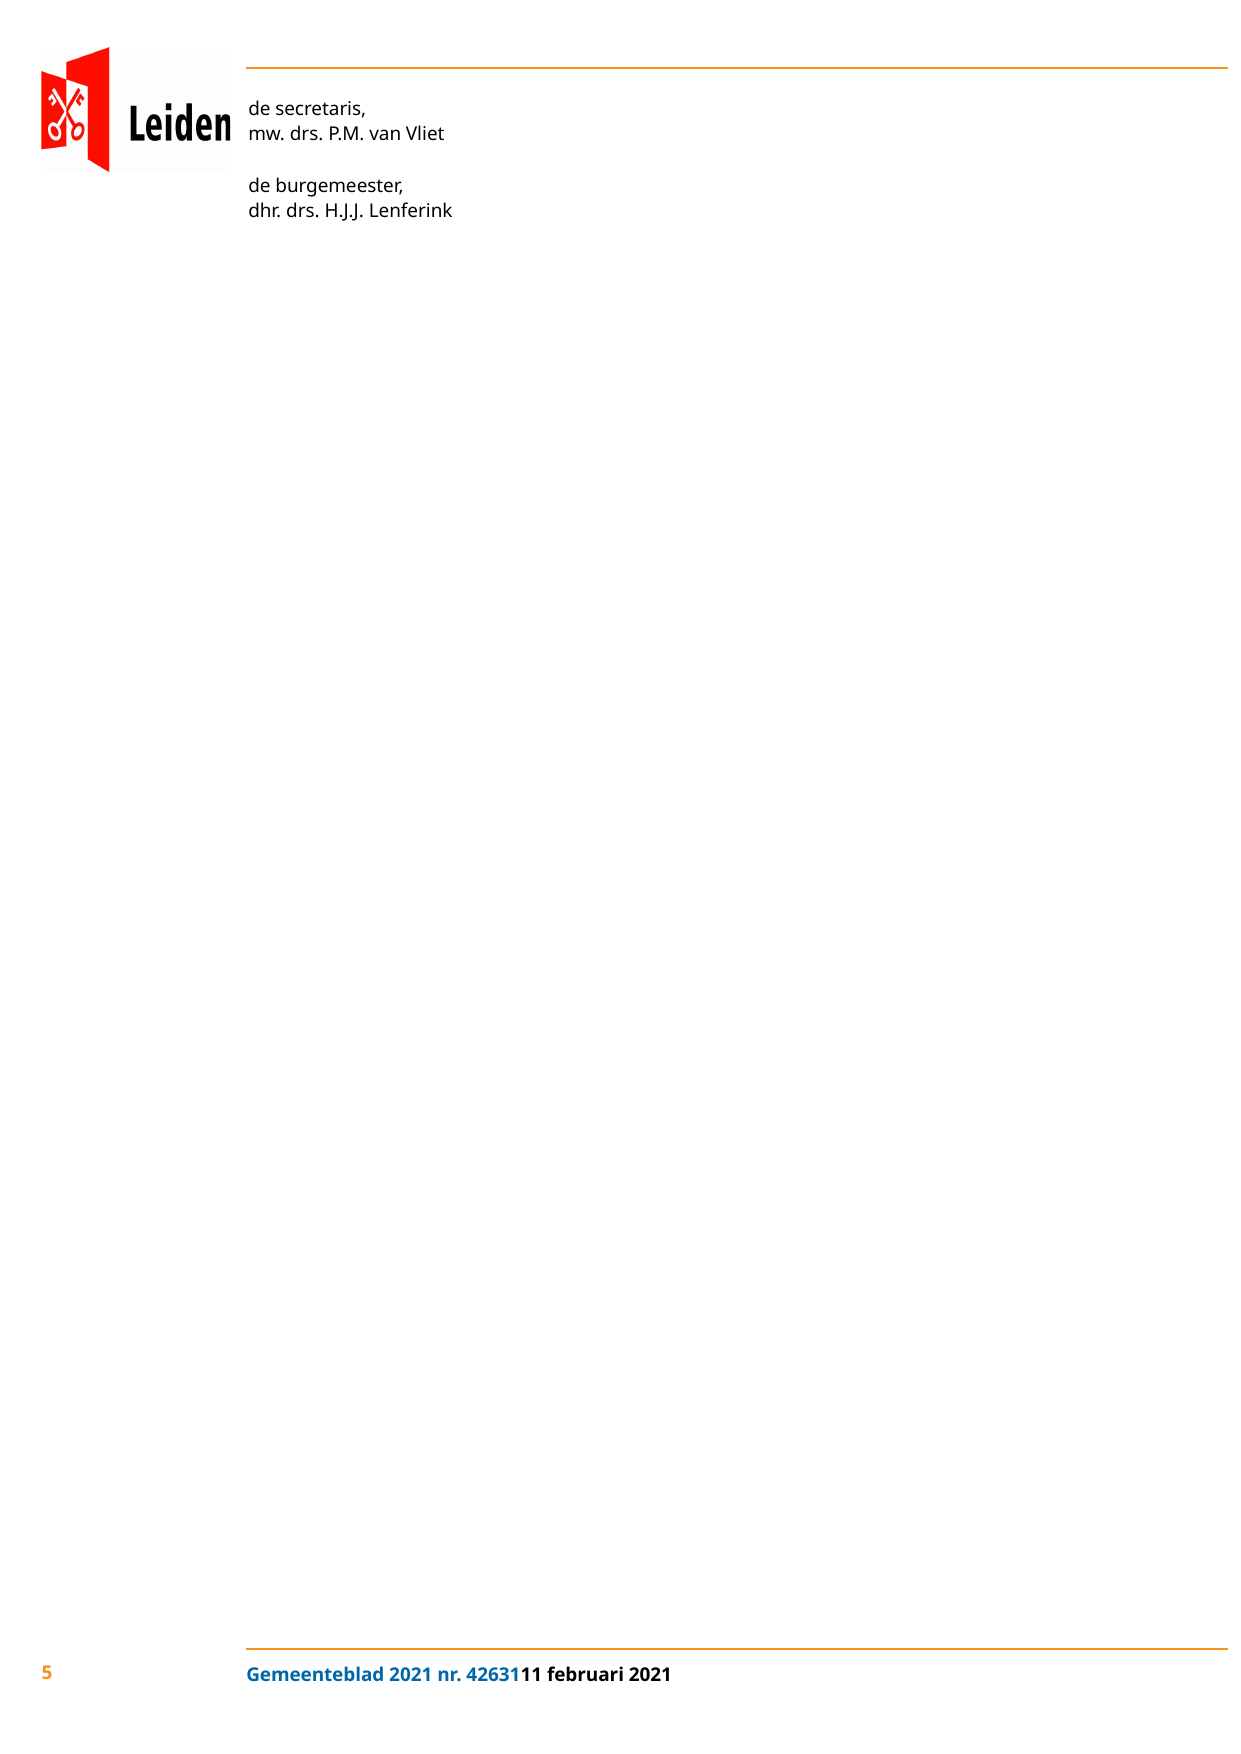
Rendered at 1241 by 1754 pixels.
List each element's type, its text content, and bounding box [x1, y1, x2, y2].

text dhr. drs. H.J.J. Lenferink [248, 198, 1152, 223]
text mw. drs. P.M. van Vliet [248, 121, 1152, 146]
picture [41, 47, 231, 172]
text de secretaris, [248, 95, 1152, 121]
text de burgemeester, [248, 172, 1152, 198]
